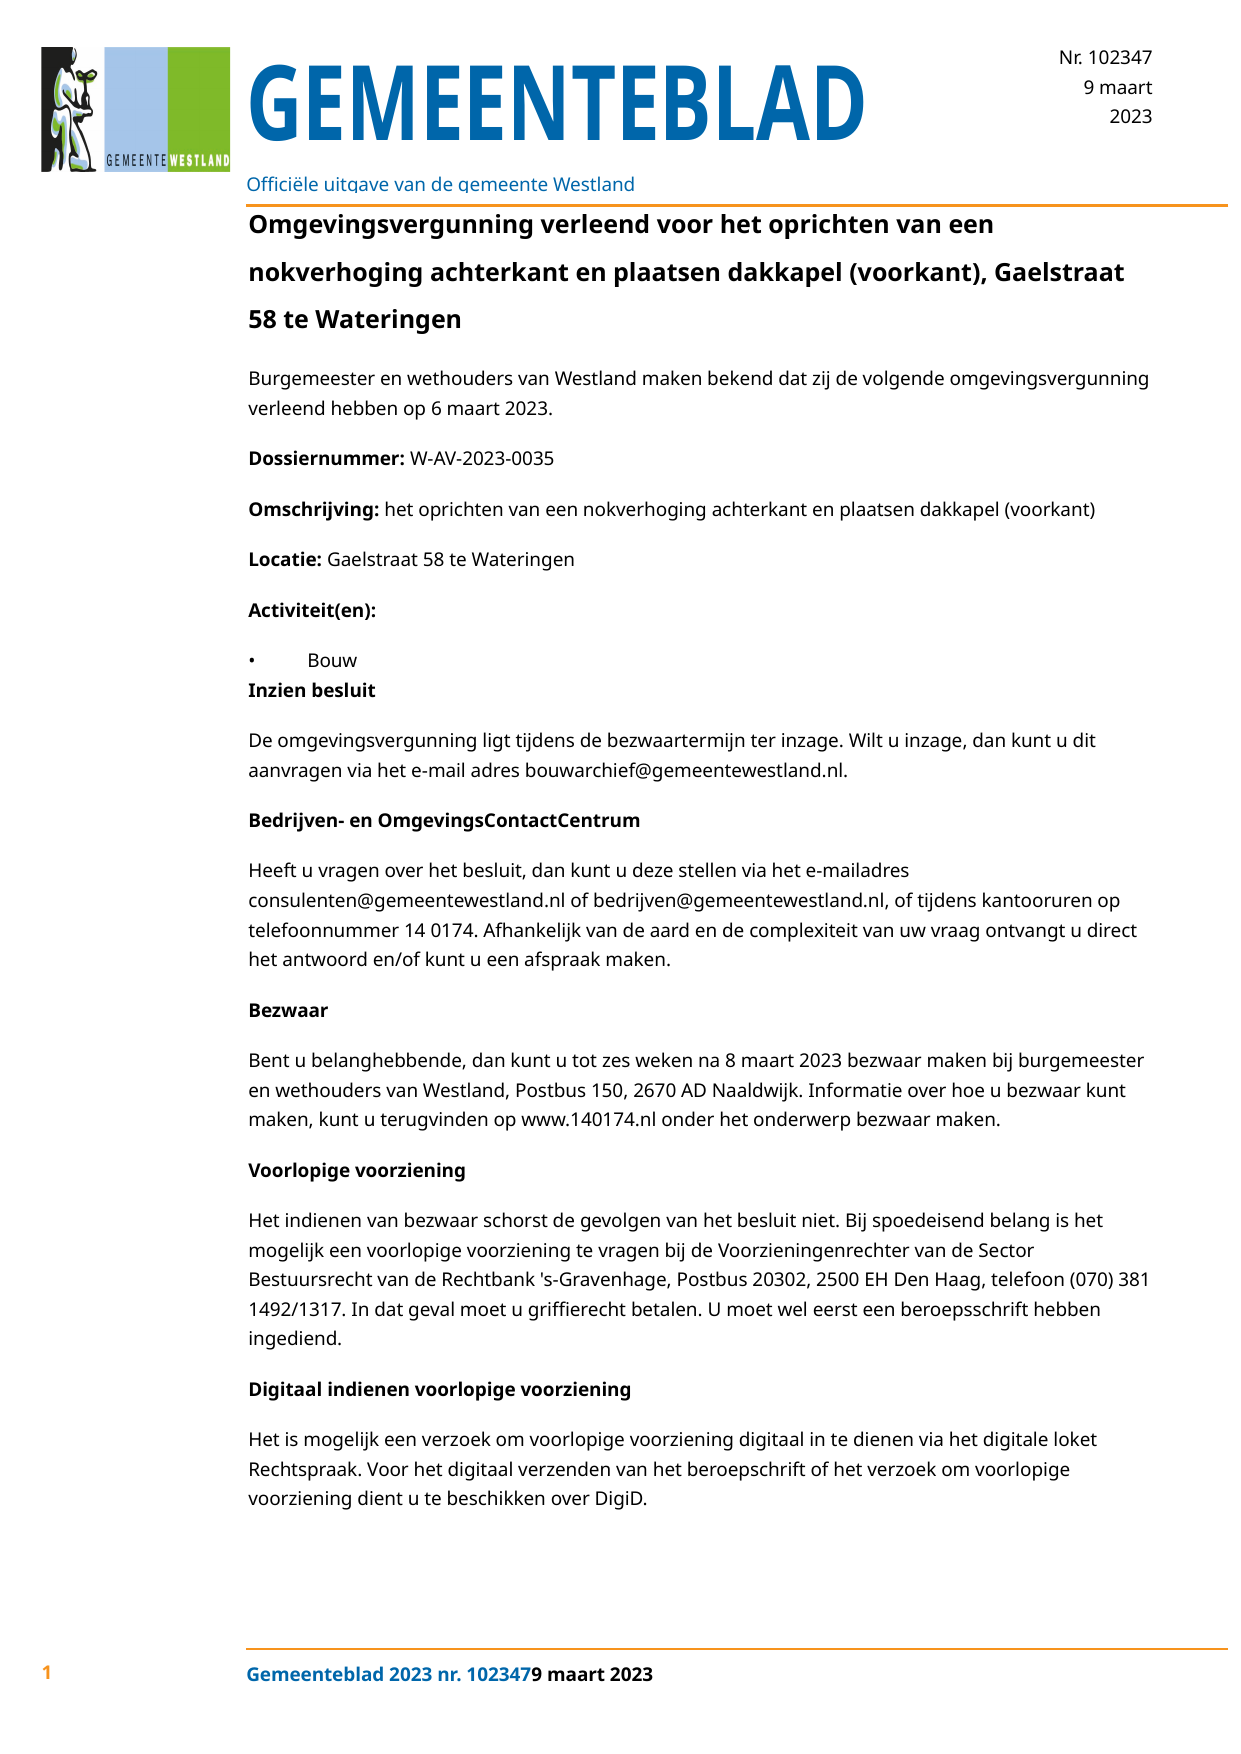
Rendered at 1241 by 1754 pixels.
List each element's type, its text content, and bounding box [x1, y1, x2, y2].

text Heeft u vragen over het besluit, dan kunt u deze stellen via het e-mailadres consulenten@gemeentewestland.nl of bedrijven@gemeentewestland.nl, of tijdens kantooruren op telefoonnummer 14 0174. Afhankelijk van de aard en de complexiteit van uw vraag ontvangt u direct het antwoord en/of kunt u een afspraak maken. [248, 858, 1152, 972]
text Bent u belanghebbende, dan kunt u tot zes weken na 8 maart 2023 bezwaar maken bij burgemeester en wethouders van Westland, Postbus 150, 2670 AD Naaldwijk. Informatie over hoe u bezwaar kunt maken, kunt u terugvinden op www.140174.nl onder het onderwerp bezwaar maken. [248, 1047, 1152, 1132]
text Bedrijven- en OmgevingsContactCentrum [248, 807, 1152, 833]
list Bouw [248, 647, 1152, 673]
text Het is mogelijk een verzoek om voorlopige voorziening digitaal in te dienen via het digitale loket Rechtspraak. Voor het digitaal verzenden van het beroepschrift of het verzoek om voorlopige voorziening dient u te beschikken over DigiD. [248, 1426, 1152, 1511]
text Het indienen van bezwaar schorst de gevolgen van het besluit niet. Bij spoedeisend belang is het mogelijk een voorlopige voorziening te vragen bij de Voorzieningenrechter van de Sector Bestuursrecht van de Rechtbank 's-Gravenhage, Postbus 20302, 2500 EH Den Haag, telefoon (070) 381 1492/1317. In dat geval moet u griffierecht betalen. U moet wel eerst een beroepsschrift hebben ingediend. [248, 1207, 1152, 1351]
text Omgevingsvergunning verleend voor het oprichten van een nokverhoging achterkant en plaatsen dakkapel (voorkant), Gaelstraat 58 te Wateringen [248, 207, 1152, 336]
picture [41, 47, 231, 172]
text Voorlopige voorziening [248, 1157, 1152, 1182]
text Activiteit(en): [248, 597, 1152, 622]
text Inzien besluit [248, 677, 1152, 702]
text De omgevingsvergunning ligt tijdens de bezwaartermijn ter inzage. Wilt u inzage, dan kunt u dit aanvragen via het e-mail adres bouwarchief@gemeentewestland.nl. [248, 727, 1152, 782]
text Digitaal indienen voorlopige voorziening [248, 1376, 1152, 1402]
text Bezwaar [248, 997, 1152, 1022]
text Omschrijving: het oprichten van een nokverhoging achterkant en plaatsen dakkapel (voorkant) [248, 496, 1152, 522]
text Dossiernummer: W-AV-2023-0035 [248, 446, 1152, 471]
text Locatie: Gaelstraat 58 te Wateringen [248, 546, 1152, 572]
text Burgemeester en wethouders van Westland maken bekend dat zij de volgende omgevingsvergunning verleend hebben op 6 maart 2023. [248, 366, 1152, 421]
